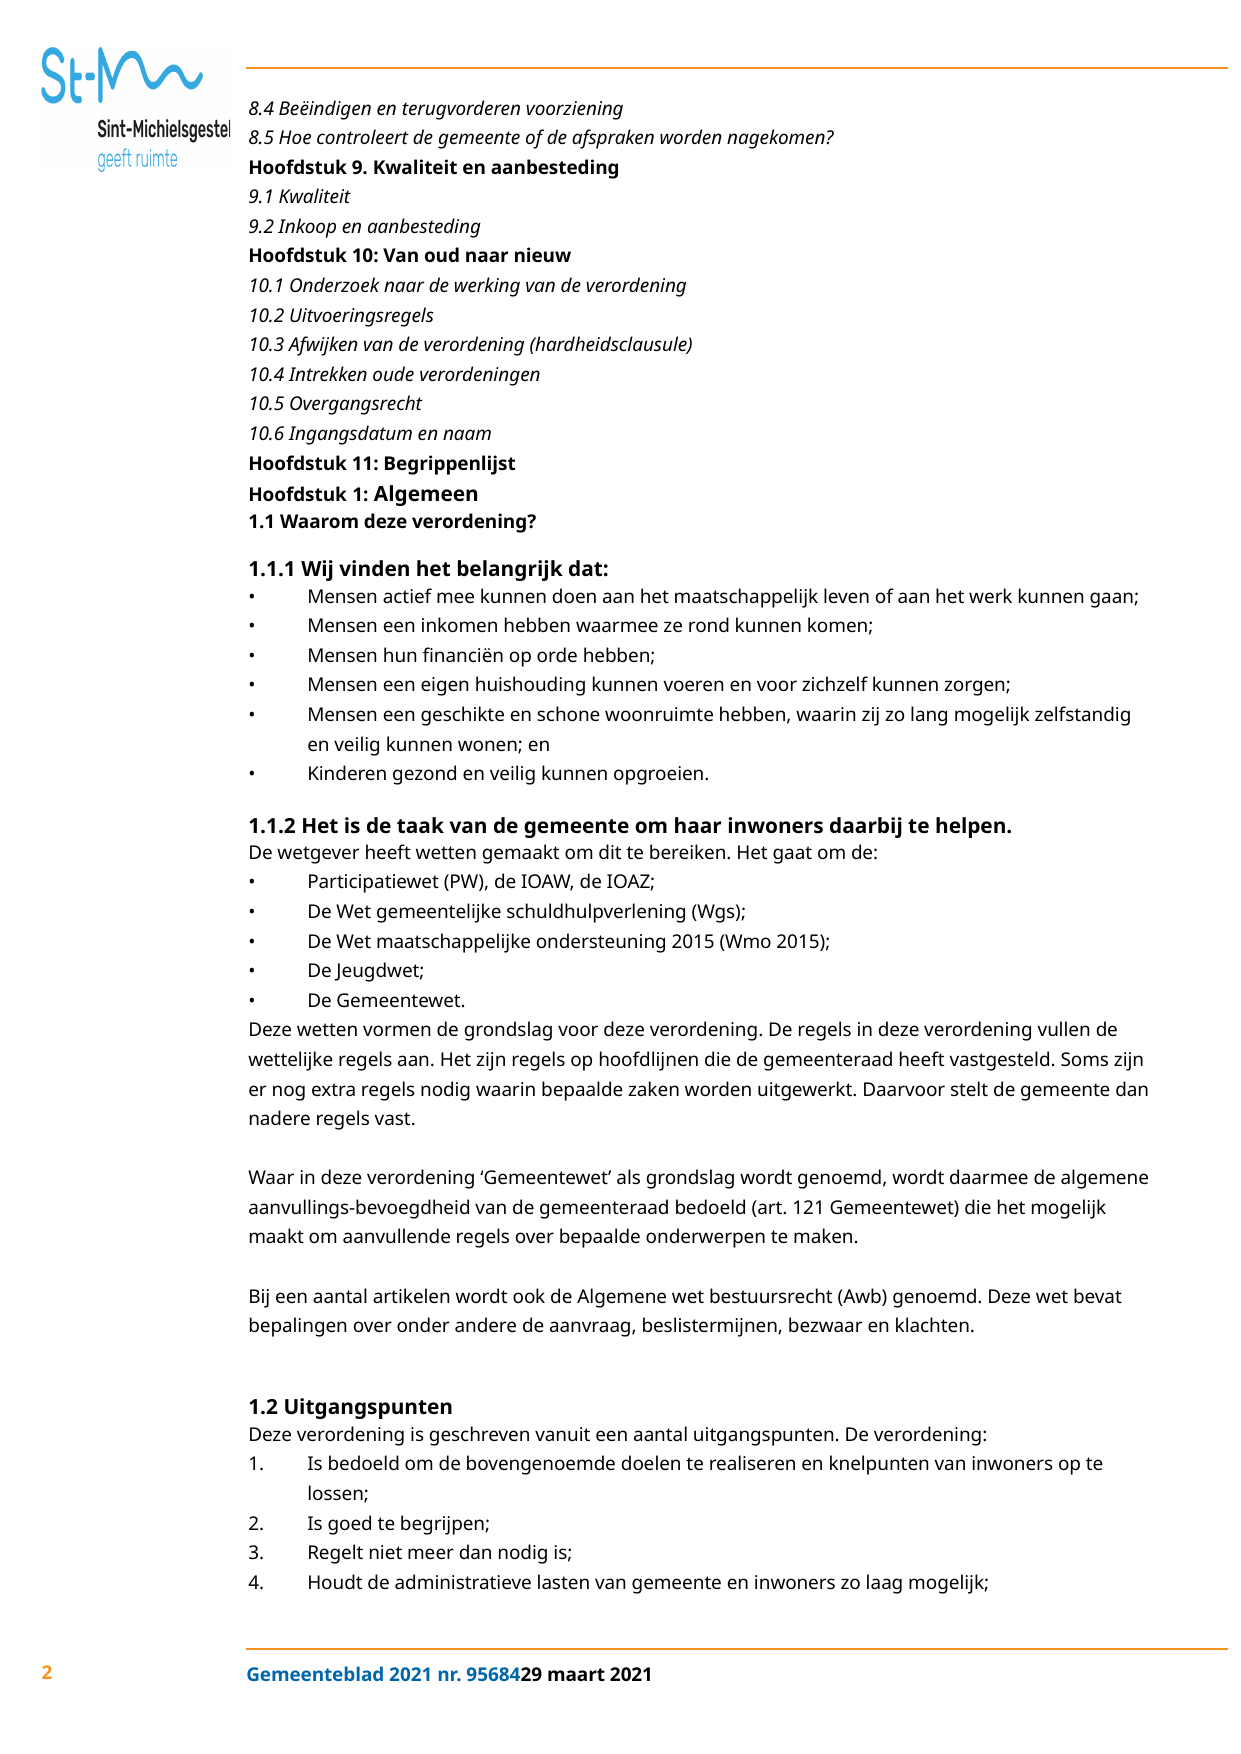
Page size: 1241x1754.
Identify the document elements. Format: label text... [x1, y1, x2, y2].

list De Wet gemeentelijke schuldhulpverlening (Wgs); [248, 898, 1152, 924]
text 8.4 Beëindigen en terugvorderen voorziening [248, 95, 1152, 121]
list Kinderen gezond en veilig kunnen opgroeien. [248, 760, 1152, 786]
text Hoofdstuk 9. Kwaliteit en aanbesteding [248, 154, 1152, 180]
text 1.2 Uitgangspunten [248, 1392, 1152, 1421]
text Waar in deze verordening ‘Gemeentewet’ als grondslag wordt genoemd, wordt daarmee de algemene aanvullings-bevoegdheid van de gemeenteraad bedoeld (art. 121 Gemeentewet) die het mogelijk maakt om aanvullende regels over bepaalde onderwerpen te maken. [248, 1164, 1152, 1249]
text Bij een aantal artikelen wordt ook de Algemene wet bestuursrecht (Awb) genoemd. Deze wet bevat bepalingen over onder andere de aanvraag, beslistermijnen, bezwaar en klachten. [248, 1283, 1152, 1338]
text 1.1.2 Het is de taak van de gemeente om haar inwoners daarbij te helpen. [248, 811, 1152, 839]
list De Gemeentewet. [248, 987, 1152, 1013]
list Mensen een geschikte en schone woonruimte hebben, waarin zij zo lang mogelijk zelfstandig en veilig kunnen wonen; en [248, 701, 1152, 756]
list Houdt de administratieve lasten van gemeente en inwoners zo laag mogelijk; [248, 1569, 1152, 1594]
text 10.3 Afwijken van de verordening (hardheidsclausule) [248, 331, 1152, 357]
text 9.1 Kwaliteit [248, 183, 1152, 209]
list Is goed te begrijpen; [248, 1510, 1152, 1535]
text 10.2 Uitvoeringsregels [248, 302, 1152, 328]
text De wetgever heeft wetten gemaakt om dit te bereiken. Het gaat om de: [248, 839, 1152, 865]
text 9.2 Inkoop en aanbesteding [248, 213, 1152, 239]
text 10.6 Ingangsdatum en naam [248, 420, 1152, 446]
list Mensen een eigen huishouding kunnen voeren en voor zichzelf kunnen zorgen; [248, 672, 1152, 697]
text Hoofdstuk 1: Algemeen [248, 479, 1152, 508]
text Hoofdstuk 11: Begrippenlijst [248, 450, 1152, 476]
text Deze verordening is geschreven vanuit een aantal uitgangspunten. De verordening: [248, 1421, 1152, 1447]
list Mensen een inkomen hebben waarmee ze rond kunnen komen; [248, 612, 1152, 638]
list Participatiewet (PW), de IOAW, de IOAZ; [248, 869, 1152, 894]
text 10.4 Intrekken oude verordeningen [248, 361, 1152, 387]
text 10.5 Overgangsrecht [248, 391, 1152, 416]
list Mensen hun financiën op orde hebben; [248, 642, 1152, 668]
list Regelt niet meer dan nodig is; [248, 1539, 1152, 1565]
text 10.1 Onderzoek naar de werking van de verordening [248, 272, 1152, 298]
text 1.1 Waarom deze verordening? [248, 508, 1152, 533]
list Mensen actief mee kunnen doen aan het maatschappelijk leven of aan het werk kunnen gaan; [248, 583, 1152, 608]
list Is bedoeld om de bovengenoemde doelen te realiseren en knelpunten van inwoners op te lossen; [248, 1451, 1152, 1506]
text 1.1.1 Wij vinden het belangrijk dat: [248, 554, 1152, 583]
list De Jeugdwet; [248, 957, 1152, 983]
picture [41, 47, 231, 172]
text Hoofdstuk 10: Van oud naar nieuw [248, 243, 1152, 268]
list De Wet maatschappelijke ondersteuning 2015 (Wmo 2015); [248, 928, 1152, 954]
text 8.5 Hoe controleert de gemeente of de afspraken worden nagekomen? [248, 124, 1152, 150]
text Deze wetten vormen de grondslag voor deze verordening. De regels in deze verordening vullen de wettelijke regels aan. Het zijn regels op hoofdlijnen die de gemeenteraad heeft vastgesteld. Soms zijn er nog extra regels nodig waarin bepaalde zaken worden uitgewerkt. Daarvoor stelt de gemeente dan nadere regels vast. [248, 1017, 1152, 1131]
